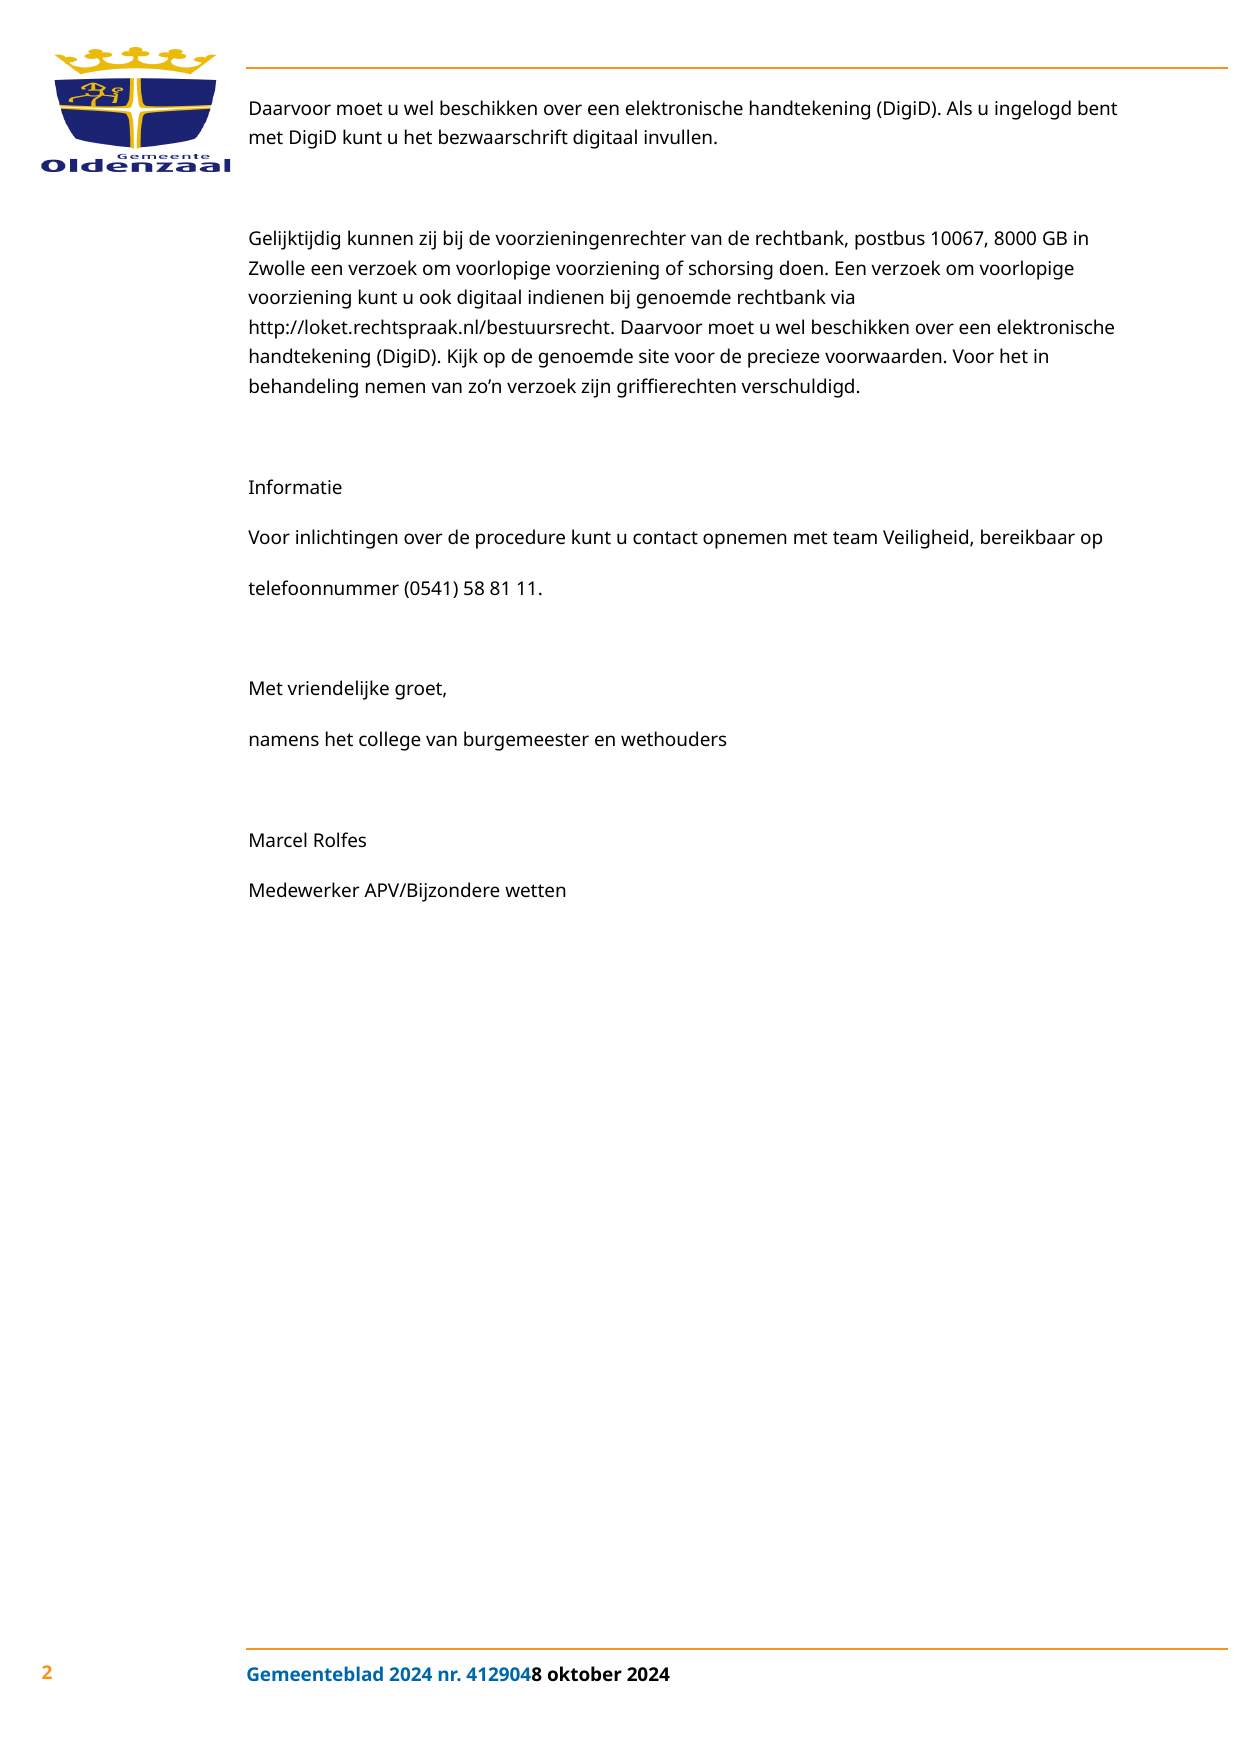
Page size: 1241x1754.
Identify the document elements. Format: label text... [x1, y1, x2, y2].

text Gelijktijdig kunnen zij bij de voorzieningenrechter van de rechtbank, postbus 10067, 8000 GB in Zwolle een verzoek om voorlopige voorziening of schorsing doen. Een verzoek om voorlopige voorziening kunt u ook digitaal indienen bij genoemde rechtbank via http://loket.rechtspraak.nl/bestuursrecht. Daarvoor moet u wel beschikken over een elektronische handtekening (DigiD). Kijk op de genoemde site voor de precieze voorwaarden. Voor het in behandeling nemen van zo’n verzoek zijn griffierechten verschuldigd. [248, 225, 1152, 399]
text Informatie [248, 474, 1152, 500]
text Daarvoor moet u wel beschikken over een elektronische handtekening (DigiD). Als u ingelogd bent met DigiD kunt u het bezwaarschrift digitaal invullen. [248, 95, 1152, 150]
picture [41, 47, 231, 172]
text Voor inlichtingen over de procedure kunt u contact opnemen met team Veiligheid, bereikbaar op [248, 524, 1152, 550]
text telefoonnummer (0541) 58 81 11. [248, 575, 1152, 601]
text namens het college van burgemeester en wethouders [248, 726, 1152, 752]
text Medewerker APV/Bijzondere wetten [248, 877, 1152, 903]
text Marcel Rolfes [248, 827, 1152, 853]
text Met vriendelijke groet, [248, 676, 1152, 701]
